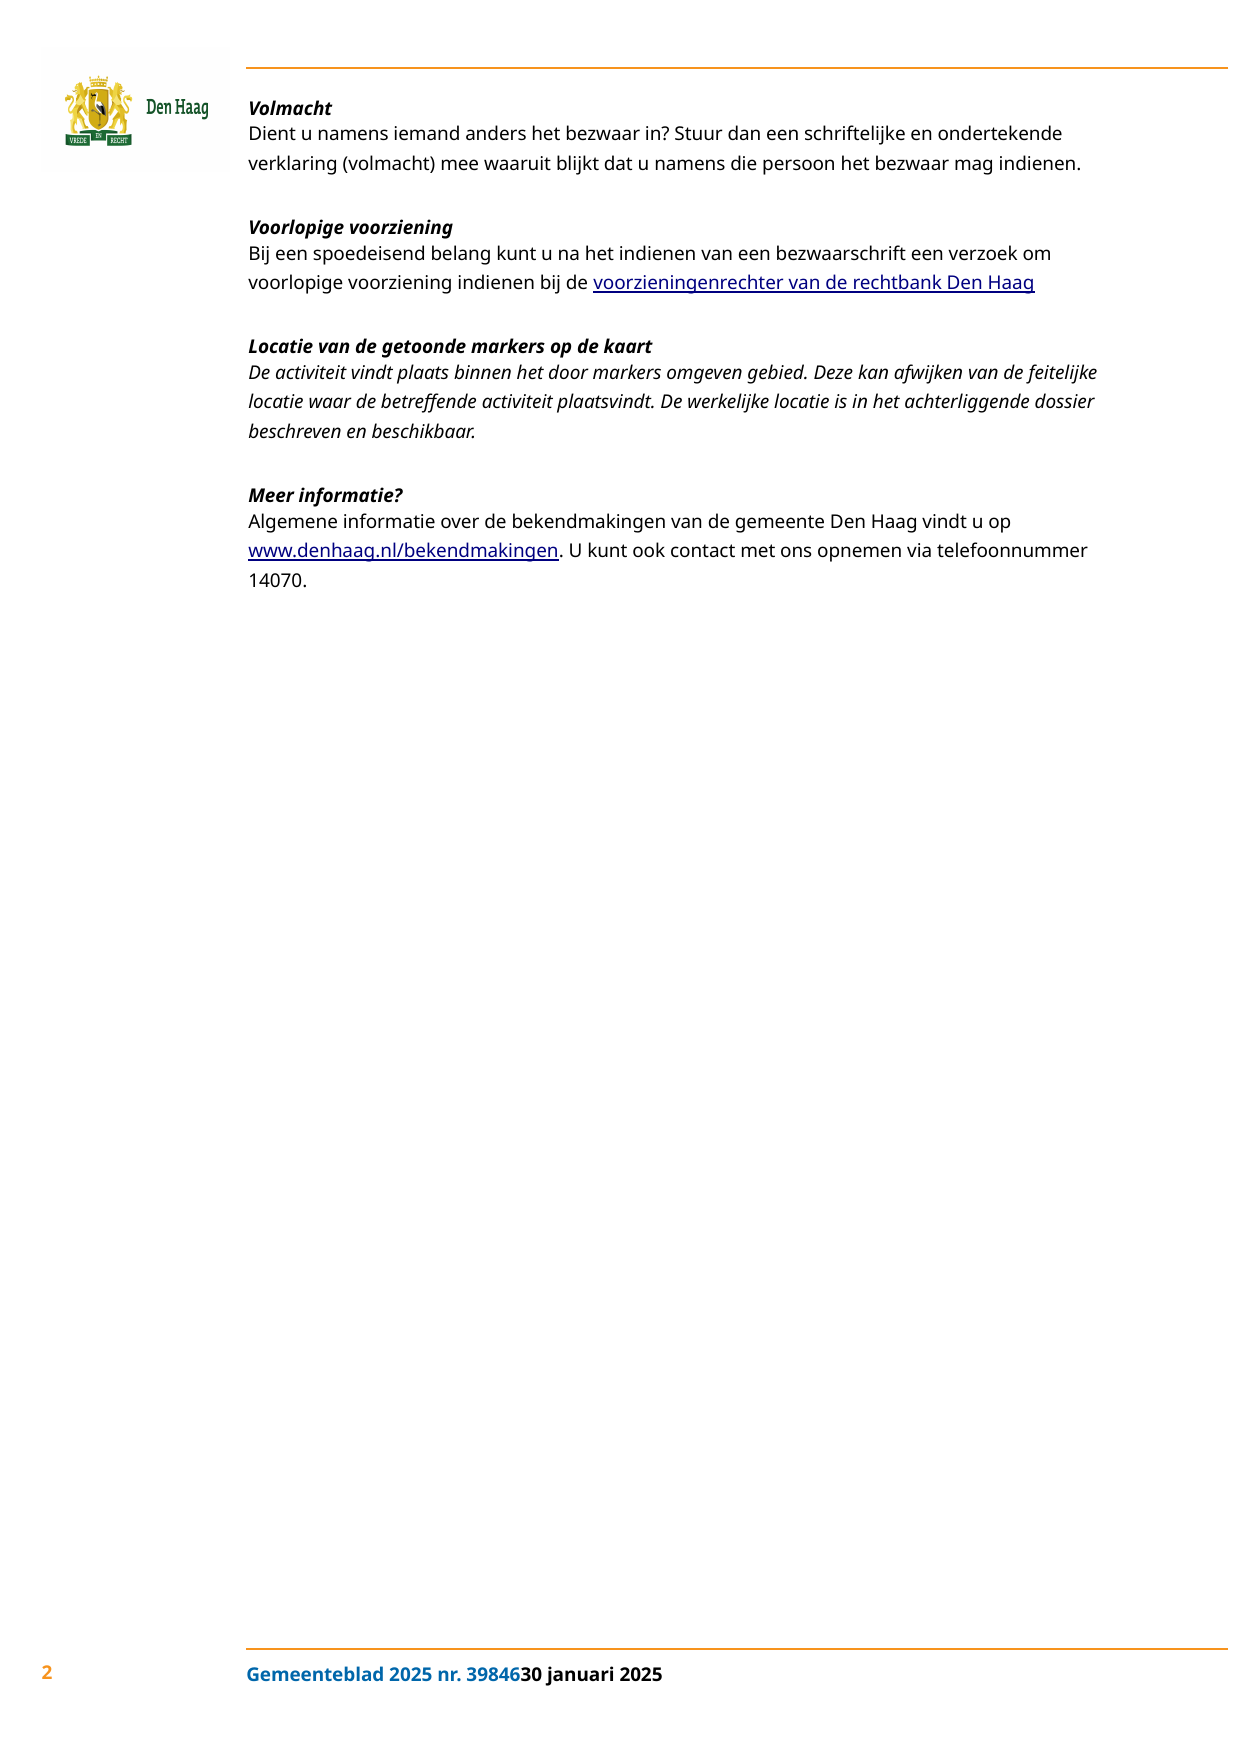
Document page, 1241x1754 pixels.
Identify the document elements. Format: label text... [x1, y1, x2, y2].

text De activiteit vindt plaats binnen het door markers omgeven gebied. Deze kan afwijken van de feitelijke locatie waar de betreffende activiteit plaatsvindt. De werkelijke locatie is in het achterliggende dossier beschreven en beschikbaar. [248, 359, 1152, 444]
text Dient u namens iemand anders het bezwaar in? Stuur dan een schriftelijke en ondertekende verklaring (volmacht) mee waaruit blijkt dat u namens die persoon het bezwaar mag indienen. [248, 121, 1152, 176]
text Bij een spoedeisend belang kunt u na het indienen van een bezwaarschrift een verzoek om voorlopige voorziening indienen bij de voorzieningenrechter van de rechtbank Den Haag [248, 240, 1152, 295]
picture [41, 47, 231, 172]
text Volmacht [248, 95, 1152, 121]
text Meer informatie? [248, 482, 1152, 508]
text Voorlopige voorziening [248, 214, 1152, 240]
text Algemene informatie over de bekendmakingen van de gemeente Den Haag vindt u op www.denhaag.nl/bekendmakingen. U kunt ook contact met ons opnemen via telefoonnummer 14070. [248, 508, 1152, 593]
text Locatie van de getoonde markers op de kaart [248, 333, 1152, 359]
